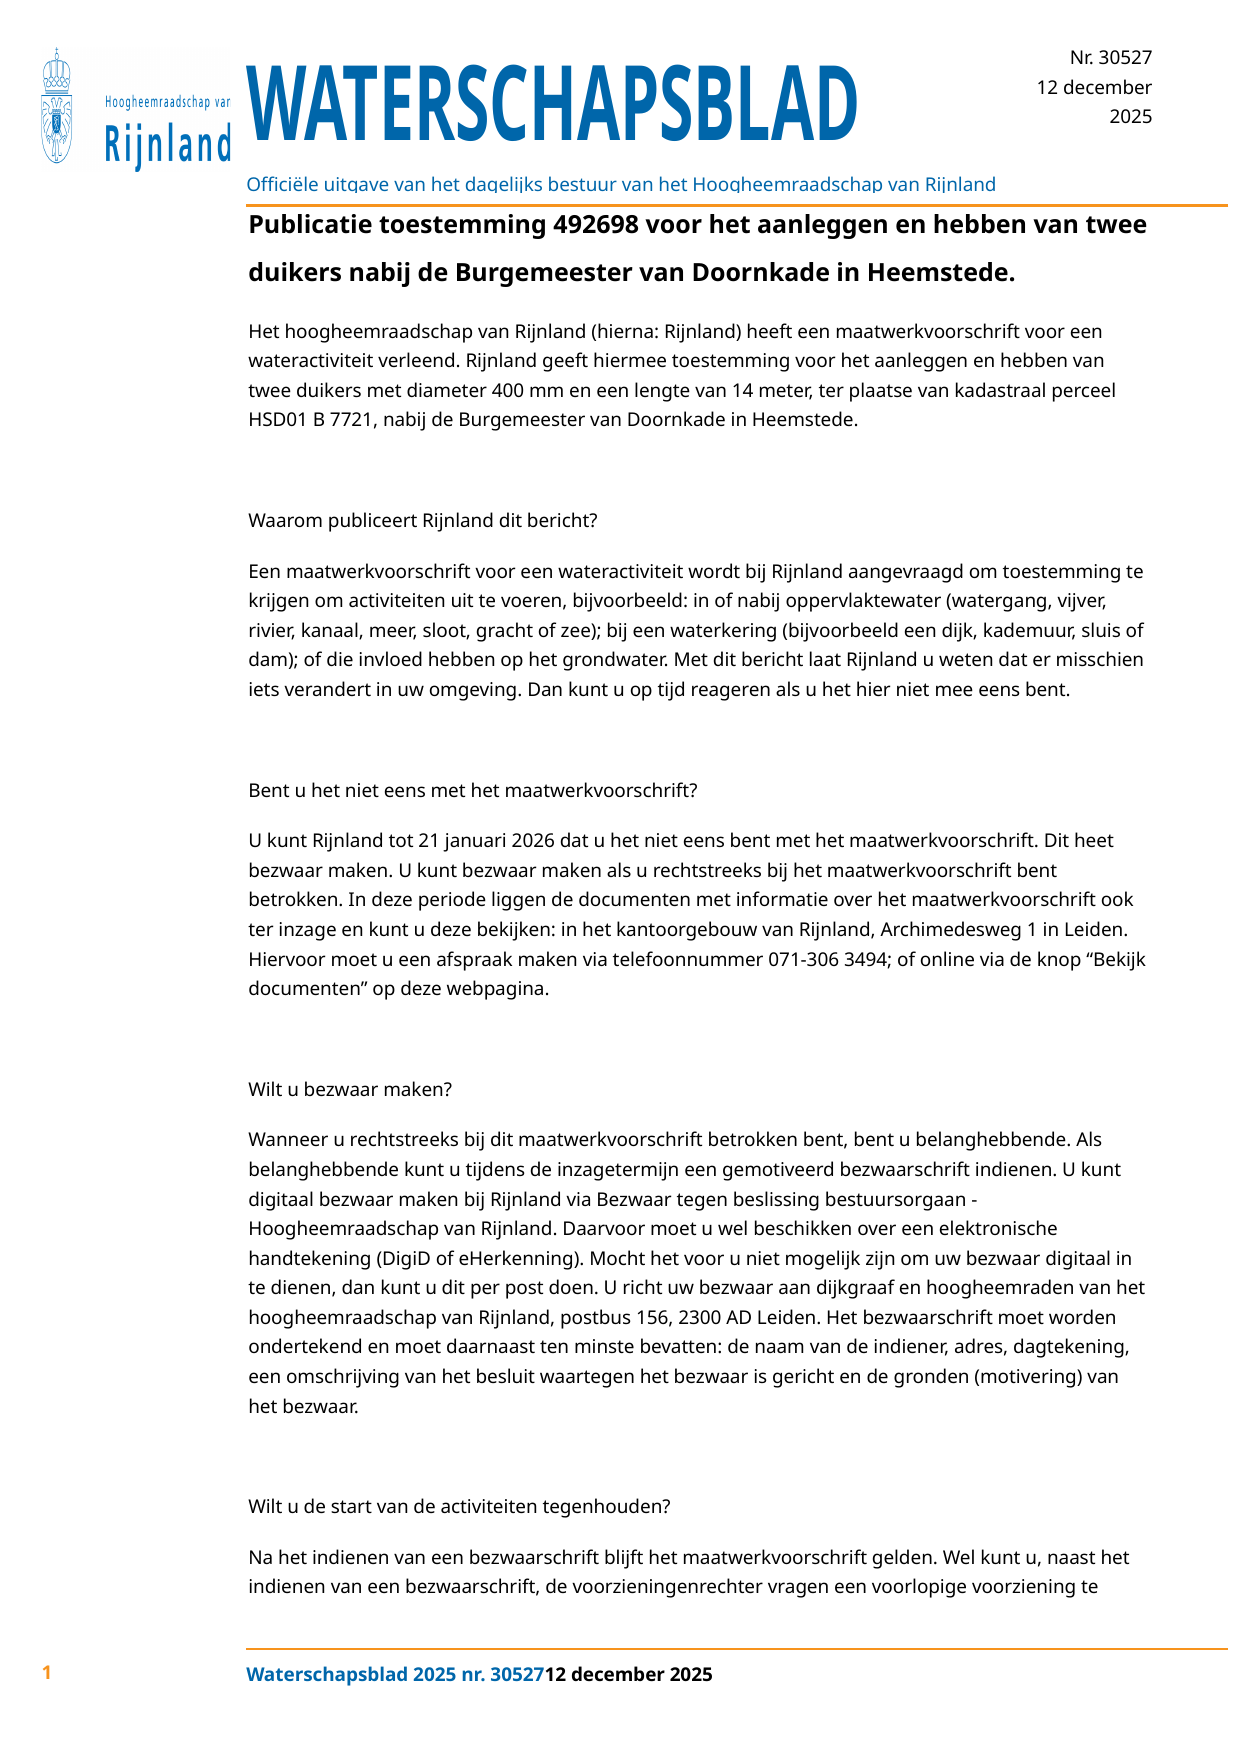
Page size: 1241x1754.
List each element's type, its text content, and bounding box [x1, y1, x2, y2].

text Na het indienen van een bezwaarschrift blijft het maatwerkvoorschrift gelden. Wel kunt u, naast het indienen van een bezwaarschrift, de voorzieningenrechter vragen een voorlopige voorziening te [248, 1544, 1152, 1599]
picture [41, 47, 231, 172]
text Wilt u bezwaar maken? [248, 1076, 1152, 1102]
text Wanneer u rechtstreeks bij dit maatwerkvoorschrift betrokken bent, bent u belanghebbende. Als belanghebbende kunt u tijdens de inzagetermijn een gemotiveerd bezwaarschrift indienen. U kunt digitaal bezwaar maken bij Rijnland via Bezwaar tegen beslissing bestuursorgaan - Hoogheemraadschap van Rijnland. Daarvoor moet u wel beschikken over een elektronische handtekening (DigiD of eHerkenning). Mocht het voor u niet mogelijk zijn om uw bezwaar digitaal in te dienen, dan kunt u dit per post doen. U richt uw bezwaar aan dijkgraaf en hoogheemraden van het hoogheemraadschap van Rijnland, postbus 156, 2300 AD Leiden. Het bezwaarschrift moet worden ondertekend en moet daarnaast ten minste bevatten: de naam van de indiener, adres, dagtekening, een omschrijving van het besluit waartegen het bezwaar is gericht en de gronden (motivering) van het bezwaar. [248, 1127, 1152, 1419]
text Bent u het niet eens met het maatwerkvoorschrift? [248, 777, 1152, 803]
text Waarom publiceert Rijnland dit bericht? [248, 507, 1152, 533]
text U kunt Rijnland tot 21 januari 2026 dat u het niet eens bent met het maatwerkvoorschrift. Dit heet bezwaar maken. U kunt bezwaar maken als u rechtstreeks bij het maatwerkvoorschrift bent betrokken. In deze periode liggen de documenten met informatie over het maatwerkvoorschrift ook ter inzage en kunt u deze bekijken: in het kantoorgebouw van Rijnland, Archimedesweg 1 in Leiden. Hiervoor moet u een afspraak maken via telefoonnummer 071-306 3494; of online via de knop “Bekijk documenten” op deze webpagina. [248, 827, 1152, 1001]
text Het hoogheemraadschap van Rijnland (hierna: Rijnland) heeft een maatwerkvoorschrift voor een wateractiviteit verleend. Rijnland geeft hiermee toestemming voor het aanleggen en hebben van twee duikers met diameter 400 mm en een lengte van 14 meter, ter plaatse van kadastraal perceel HSD01 B 7721, nabij de Burgemeester van Doornkade in Heemstede. [248, 318, 1152, 432]
text Wilt u de start van de activiteiten tegenhouden? [248, 1494, 1152, 1519]
text Een maatwerkvoorschrift voor een wateractiviteit wordt bij Rijnland aangevraagd om toestemming te krijgen om activiteiten uit te voeren, bijvoorbeeld: in of nabij oppervlaktewater (watergang, vijver, rivier, kanaal, meer, sloot, gracht of zee); bij een waterkering (bijvoorbeeld een dijk, kademuur, sluis of dam); of die invloed hebben op het grondwater. Met dit bericht laat Rijnland u weten dat er misschien iets verandert in uw omgeving. Dan kunt u op tijd reageren als u het hier niet mee eens bent. [248, 558, 1152, 702]
text Publicatie toestemming 492698 voor het aanleggen en hebben van twee duikers nabij de Burgemeester van Doornkade in Heemstede. [248, 207, 1152, 288]
